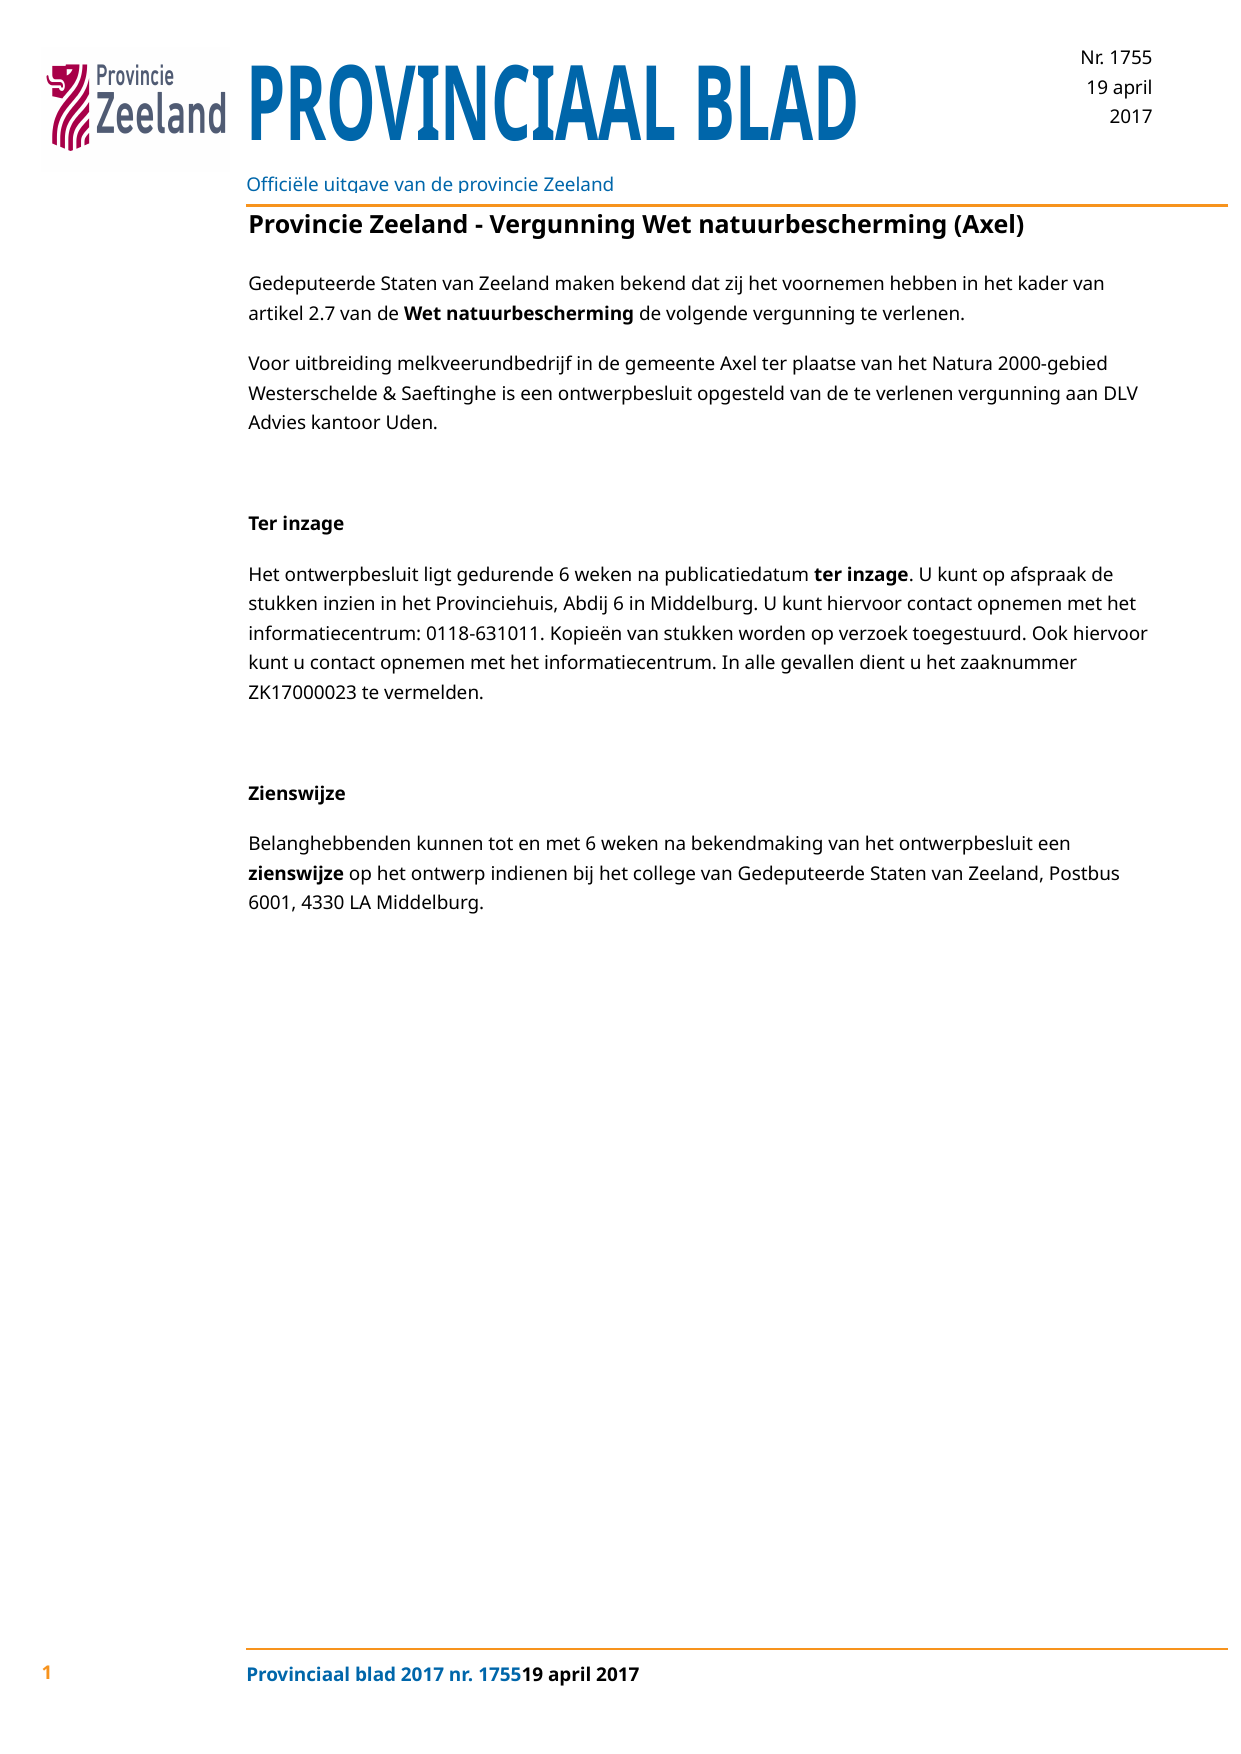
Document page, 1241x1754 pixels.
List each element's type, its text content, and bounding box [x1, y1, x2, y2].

text Het ontwerpbesluit ligt gedurende 6 weken na publicatiedatum ter inzage. U kunt op afspraak de stukken inzien in het Provinciehuis, Abdij 6 in Middelburg. U kunt hiervoor contact opnemen met het informatiecentrum: 0118-631011. Kopieën van stukken worden op verzoek toegestuurd. Ook hiervoor kunt u contact opnemen met het informatiecentrum. In alle gevallen dient u het zaaknummer ZK17000023 te vermelden. [248, 561, 1152, 705]
text Ter inzage [248, 510, 1152, 536]
text Zienswijze [248, 780, 1152, 806]
text Belanghebbenden kunnen tot en met 6 weken na bekendmaking van het ontwerpbesluit een zienswijze op het ontwerp indienen bij het college van Gedeputeerde Staten van Zeeland, Postbus 6001, 4330 LA Middelburg. [248, 830, 1152, 915]
text Voor uitbreiding melkveerundbedrijf in de gemeente Axel ter plaatse van het Natura 2000-gebied Westerschelde & Saeftinghe is een ontwerpbesluit opgesteld van de te verlenen vergunning aan DLV Advies kantoor Uden. [248, 350, 1152, 435]
text Gedeputeerde Staten van Zeeland maken bekend dat zij het voornemen hebben in het kader van artikel 2.7 van de Wet natuurbescherming de volgende vergunning te verlenen. [248, 270, 1152, 326]
text Provincie Zeeland - Vergunning Wet natuurbescherming (Axel) [248, 207, 1152, 241]
picture [41, 47, 231, 172]
